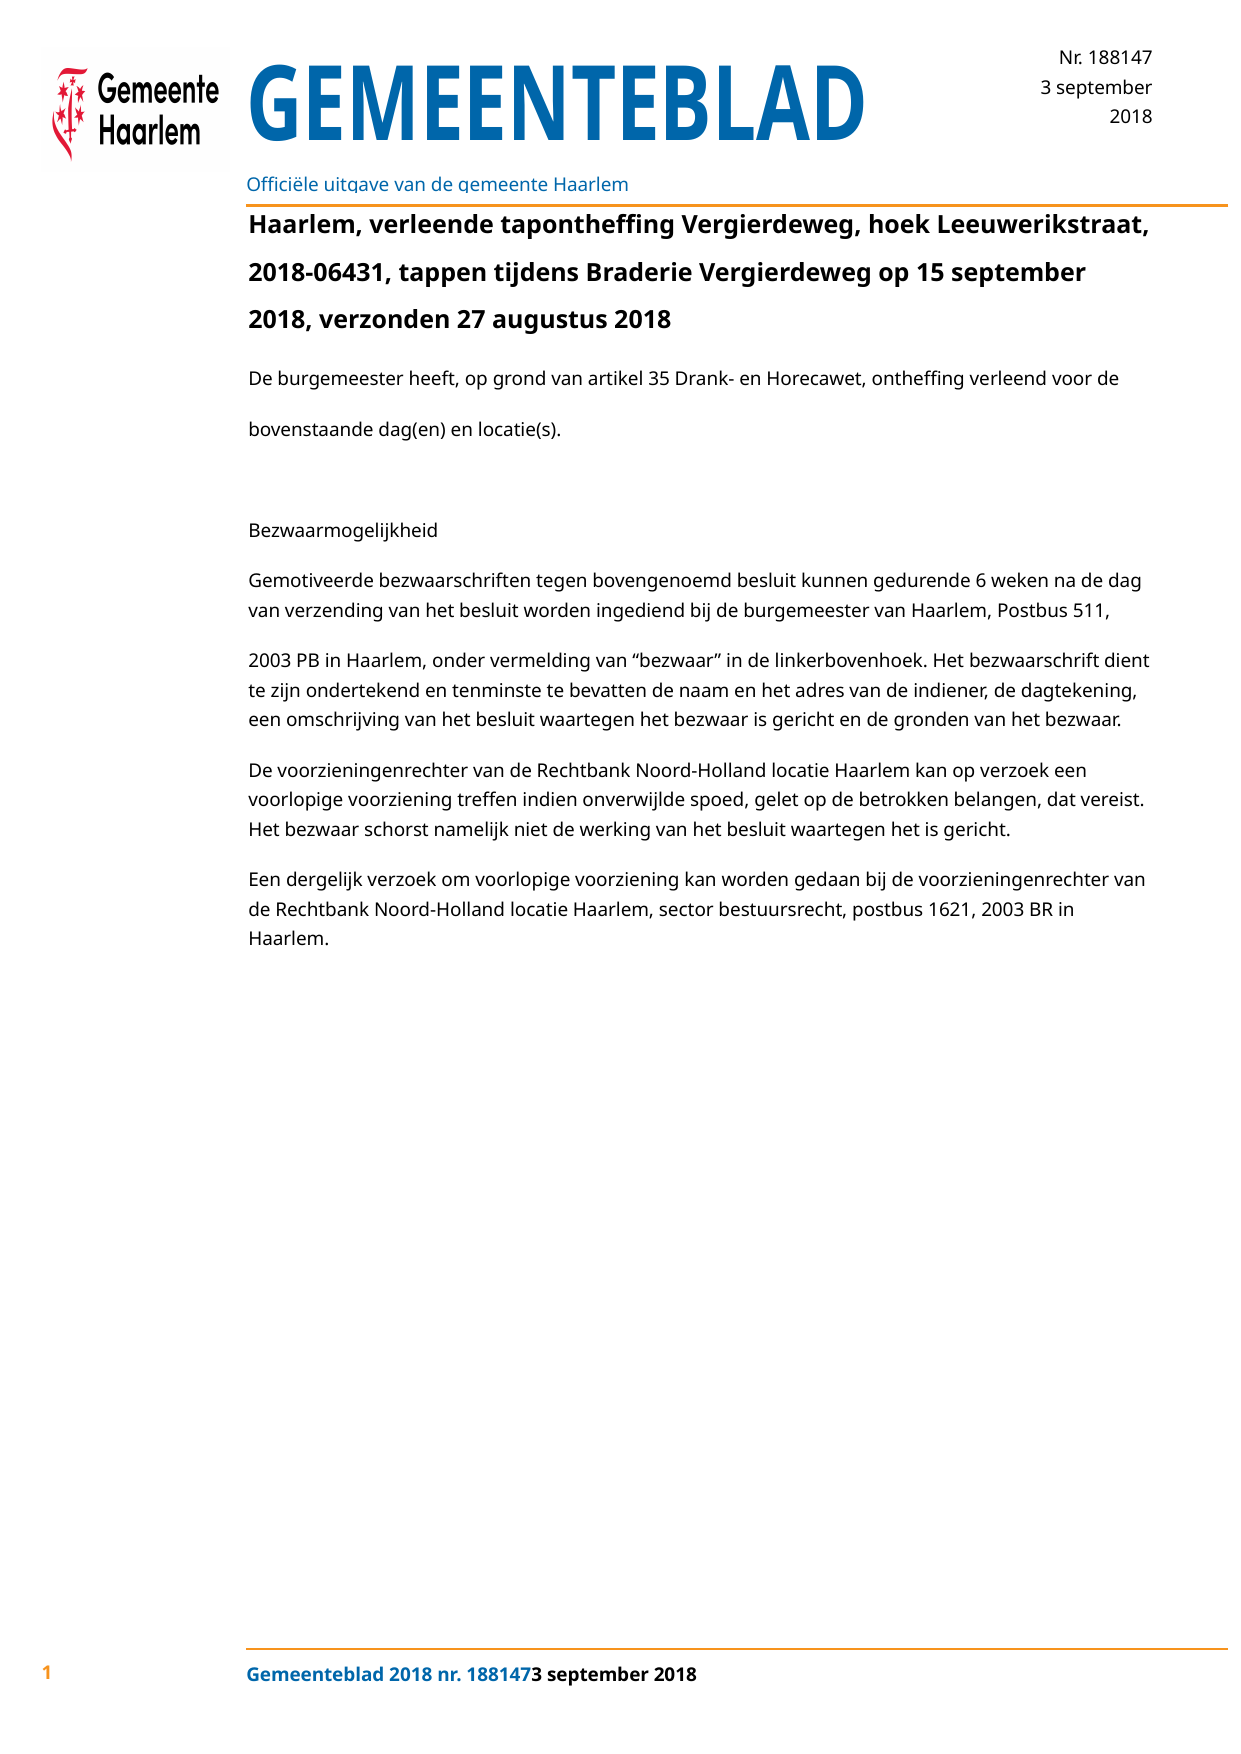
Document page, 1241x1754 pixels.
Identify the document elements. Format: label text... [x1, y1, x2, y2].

text Haarlem, verleende tapontheffing Vergierdeweg, hoek Leeuwerikstraat, 2018-06431, tappen tijdens Braderie Vergierdeweg op 15 september 2018, verzonden 27 augustus 2018 [248, 207, 1152, 336]
text De burgemeester heeft, op grond van artikel 35 Drank- en Horecawet, ontheffing verleend voor de [248, 366, 1152, 391]
text 2003 PB in Haarlem, onder vermelding van “bezwaar” in de linkerbovenhoek. Het bezwaarschrift dient te zijn ondertekend en tenminste te bevatten de naam en het adres van de indiener, de dagtekening, een omschrijving van het besluit waartegen het bezwaar is gericht en de gronden van het bezwaar. [248, 647, 1152, 732]
picture [41, 47, 231, 172]
text Een dergelijk verzoek om voorlopige voorziening kan worden gedaan bij de voorzieningenrechter van de Rechtbank Noord-Holland locatie Haarlem, sector bestuursrecht, postbus 1621, 2003 BR in Haarlem. [248, 866, 1152, 951]
text De voorzieningenrechter van de Rechtbank Noord-Holland locatie Haarlem kan op verzoek een voorlopige voorziening treffen indien onverwijlde spoed, gelet op de betrokken belangen, dat vereist. Het bezwaar schorst namelijk niet de werking van het besluit waartegen het is gericht. [248, 757, 1152, 842]
text bovenstaande dag(en) en locatie(s). [248, 416, 1152, 442]
text Gemotiveerde bezwaarschriften tegen bovengenoemd besluit kunnen gedurende 6 weken na de dag van verzending van het besluit worden ingediend bij de burgemeester van Haarlem, Postbus 511, [248, 567, 1152, 622]
text Bezwaarmogelijkheid [248, 517, 1152, 542]
